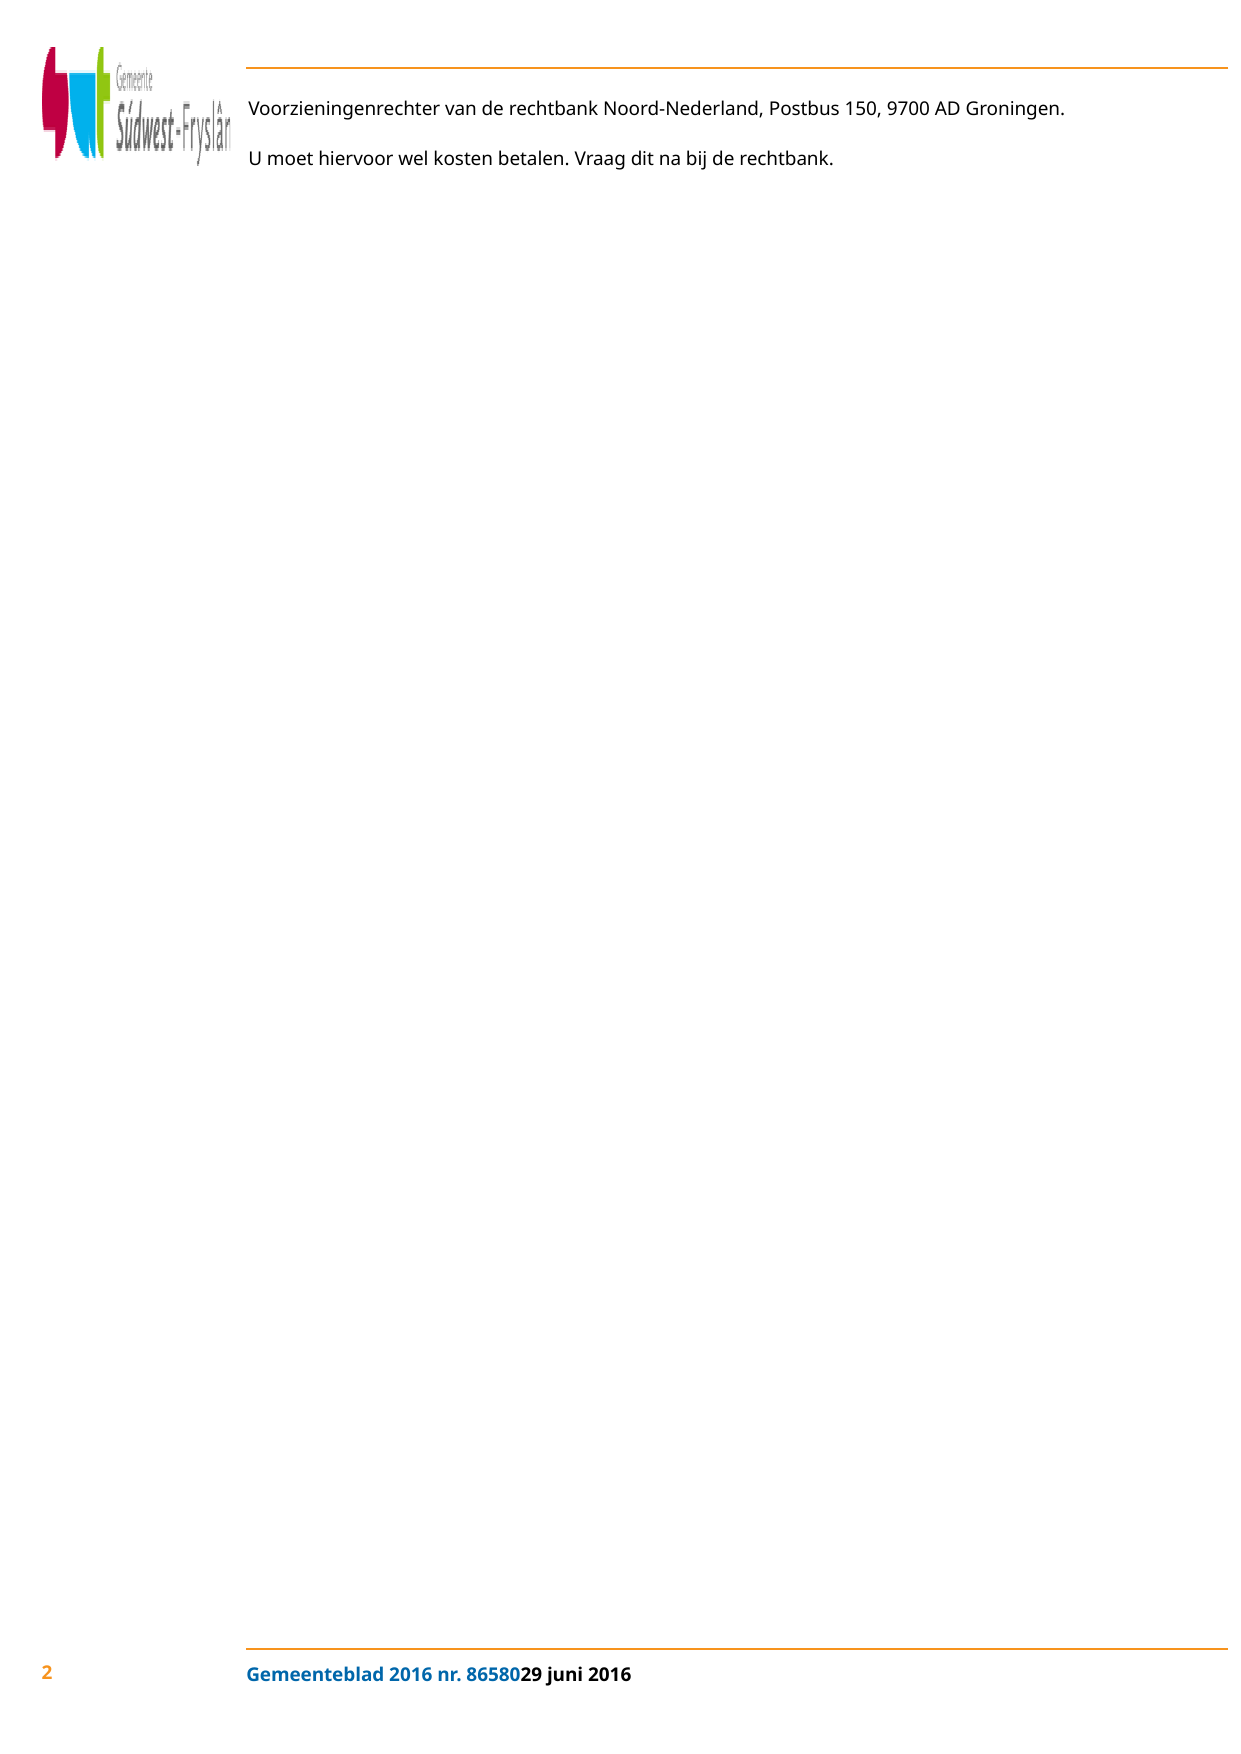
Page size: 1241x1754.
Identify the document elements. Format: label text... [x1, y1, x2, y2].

picture [41, 47, 231, 172]
text U moet hiervoor wel kosten betalen. Vraag dit na bij de rechtbank. [248, 145, 1152, 171]
text Voorzieningenrechter van de rechtbank Noord-Nederland, Postbus 150, 9700 AD Groningen. [248, 95, 1152, 121]
